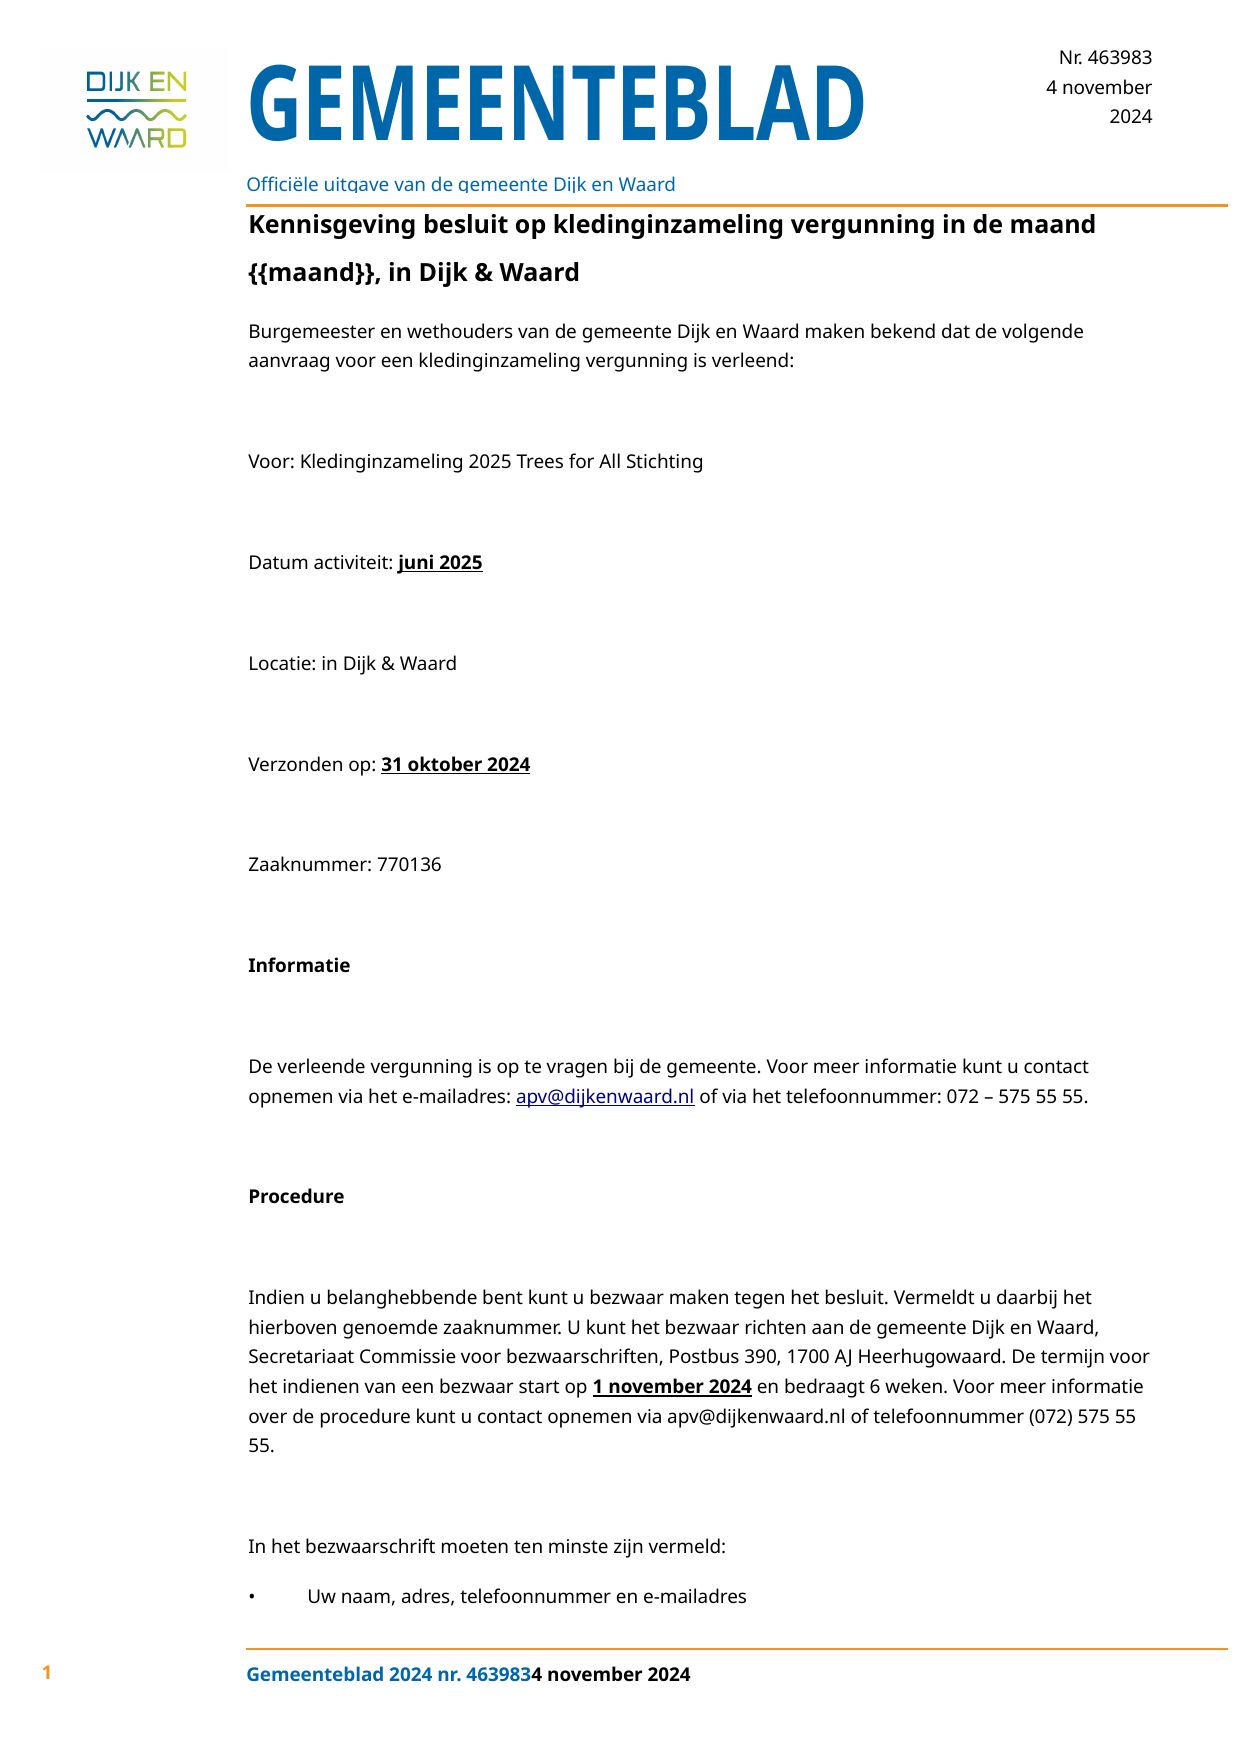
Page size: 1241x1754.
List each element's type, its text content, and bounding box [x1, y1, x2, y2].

text Indien u belanghebbende bent kunt u bezwaar maken tegen het besluit. Vermeldt u daarbij het hierboven genoemde zaaknummer. U kunt het bezwaar richten aan de gemeente Dijk en Waard, Secretariaat Commissie voor bezwaarschriften, Postbus 390, 1700 AJ Heerhugowaard. De termijn voor het indienen van een bezwaar start op 1 november 2024 en bedraagt 6 weken. Voor meer informatie over de procedure kunt u contact opnemen via apv@dijkenwaard.nl of telefoonnummer (072) 575 55 55. [248, 1284, 1152, 1458]
text Verzonden op: 31 oktober 2024 [248, 751, 1152, 777]
text Kennisgeving besluit op kledinginzameling vergunning in de maand {{maand}}, in Dijk & Waard [248, 207, 1152, 288]
text Procedure [248, 1184, 1152, 1209]
text Zaaknummer: 770136 [248, 852, 1152, 877]
text Informatie [248, 952, 1152, 978]
text Voor: Kledinginzameling 2025 Trees for All Stichting [248, 448, 1152, 474]
text Datum activiteit: juni 2025 [248, 549, 1152, 575]
text Locatie: in Dijk & Waard [248, 650, 1152, 676]
text De verleende vergunning is op te vragen bij de gemeente. Voor meer informatie kunt u contact opnemen via het e-mailadres: apv@dijkenwaard.nl of via het telefoonnummer: 072 – 575 55 55. [248, 1053, 1152, 1109]
text Burgemeester en wethouders van de gemeente Dijk en Waard maken bekend dat de volgende aanvraag voor een kledinginzameling vergunning is verleend: [248, 318, 1152, 373]
text In het bezwaarschrift moeten ten minste zijn vermeld: [248, 1533, 1152, 1559]
picture [41, 47, 231, 172]
list Uw naam, adres, telefoonnummer en e-mailadres [248, 1584, 1152, 1609]
